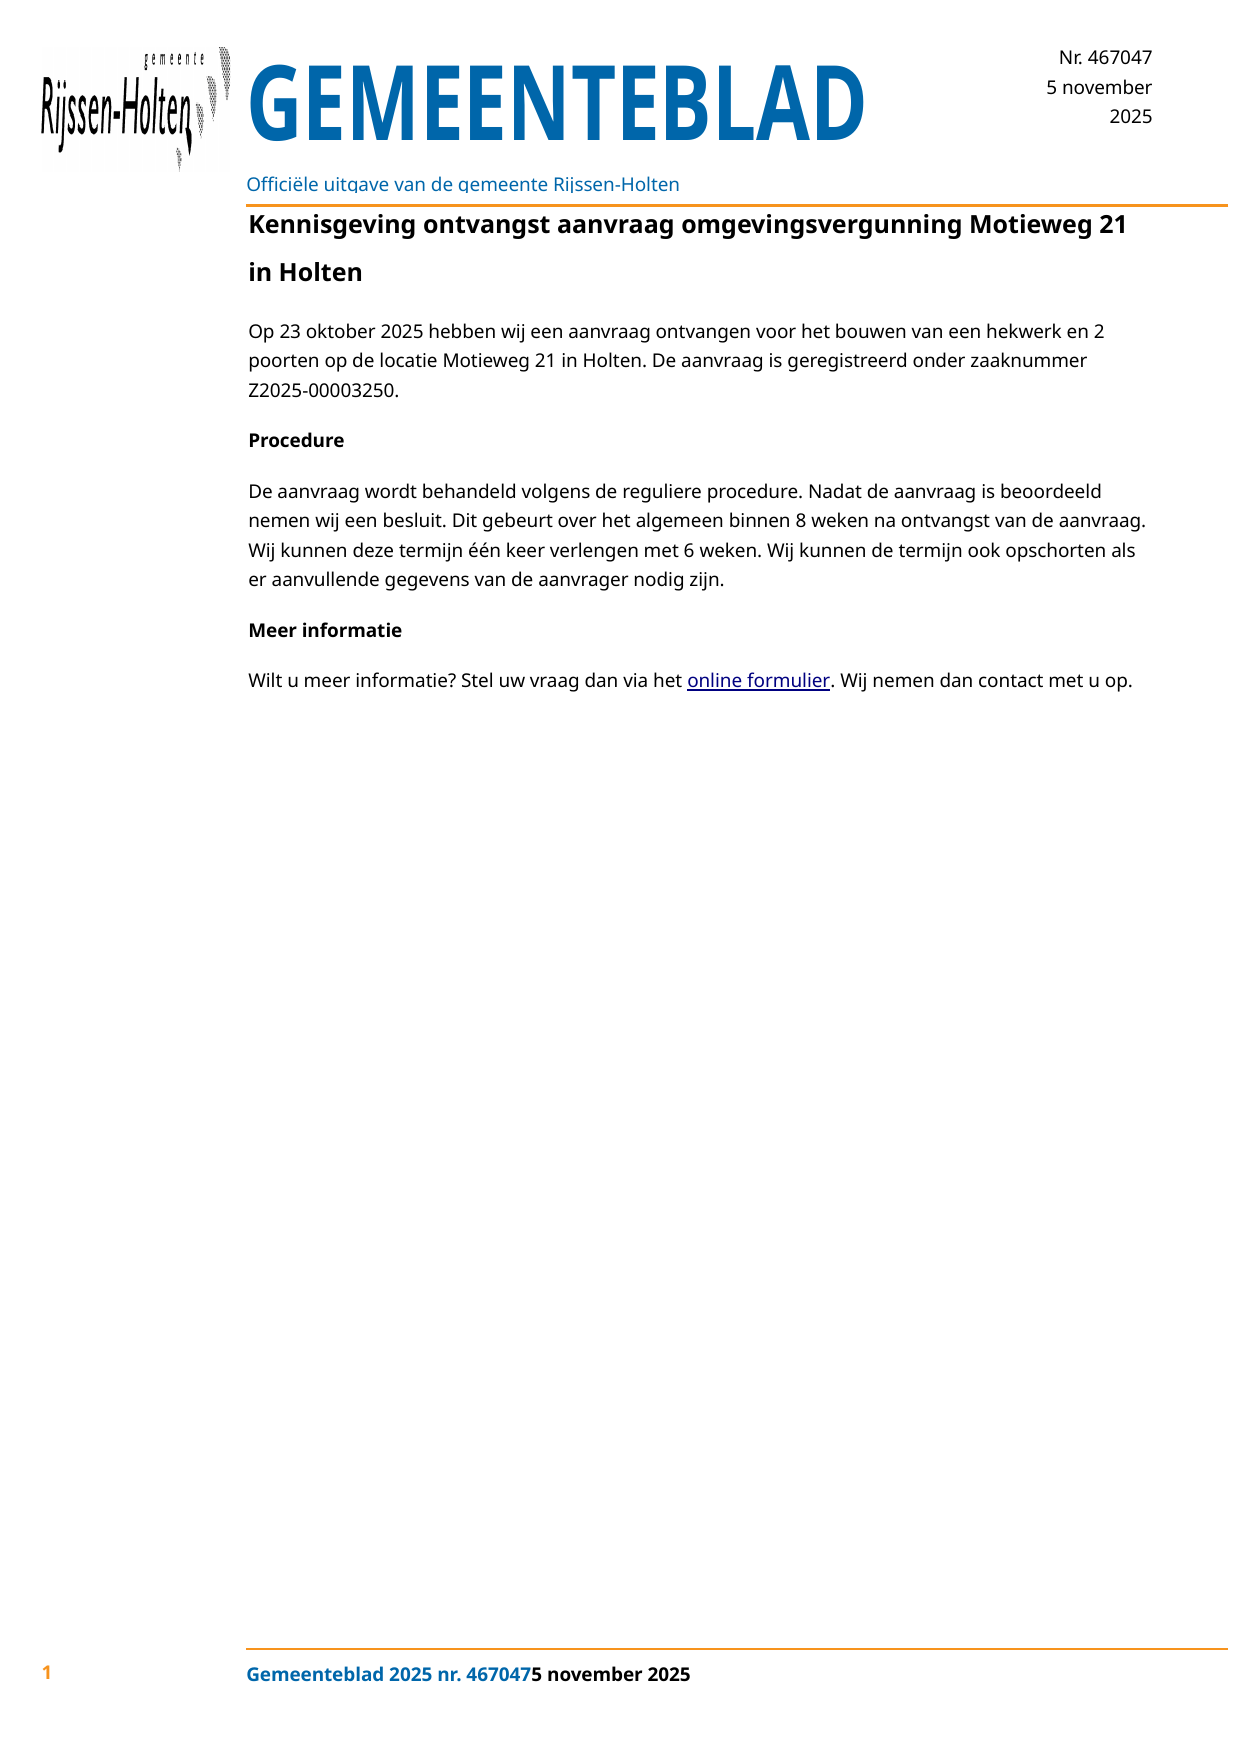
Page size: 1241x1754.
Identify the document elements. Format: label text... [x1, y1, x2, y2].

text Wilt u meer informatie? Stel uw vraag dan via het online formulier. Wij nemen dan contact met u op. [248, 667, 1152, 693]
text De aanvraag wordt behandeld volgens de reguliere procedure. Nadat de aanvraag is beoordeeld nemen wij een besluit. Dit gebeurt over het algemeen binnen 8 weken na ontvangst van de aanvraag. Wij kunnen deze termijn één keer verlengen met 6 weken. Wij kunnen de termijn ook opschorten als er aanvullende gegevens van de aanvrager nodig zijn. [248, 478, 1152, 592]
text Op 23 oktober 2025 hebben wij een aanvraag ontvangen voor het bouwen van een hekwerk en 2 poorten op de locatie Motieweg 21 in Holten. De aanvraag is geregistreerd onder zaaknummer Z2025-00003250. [248, 318, 1152, 403]
text Procedure [248, 427, 1152, 453]
picture [41, 47, 231, 172]
text Kennisgeving ontvangst aanvraag omgevingsvergunning Motieweg 21 in Holten [248, 207, 1152, 288]
text Meer informatie [248, 617, 1152, 643]
